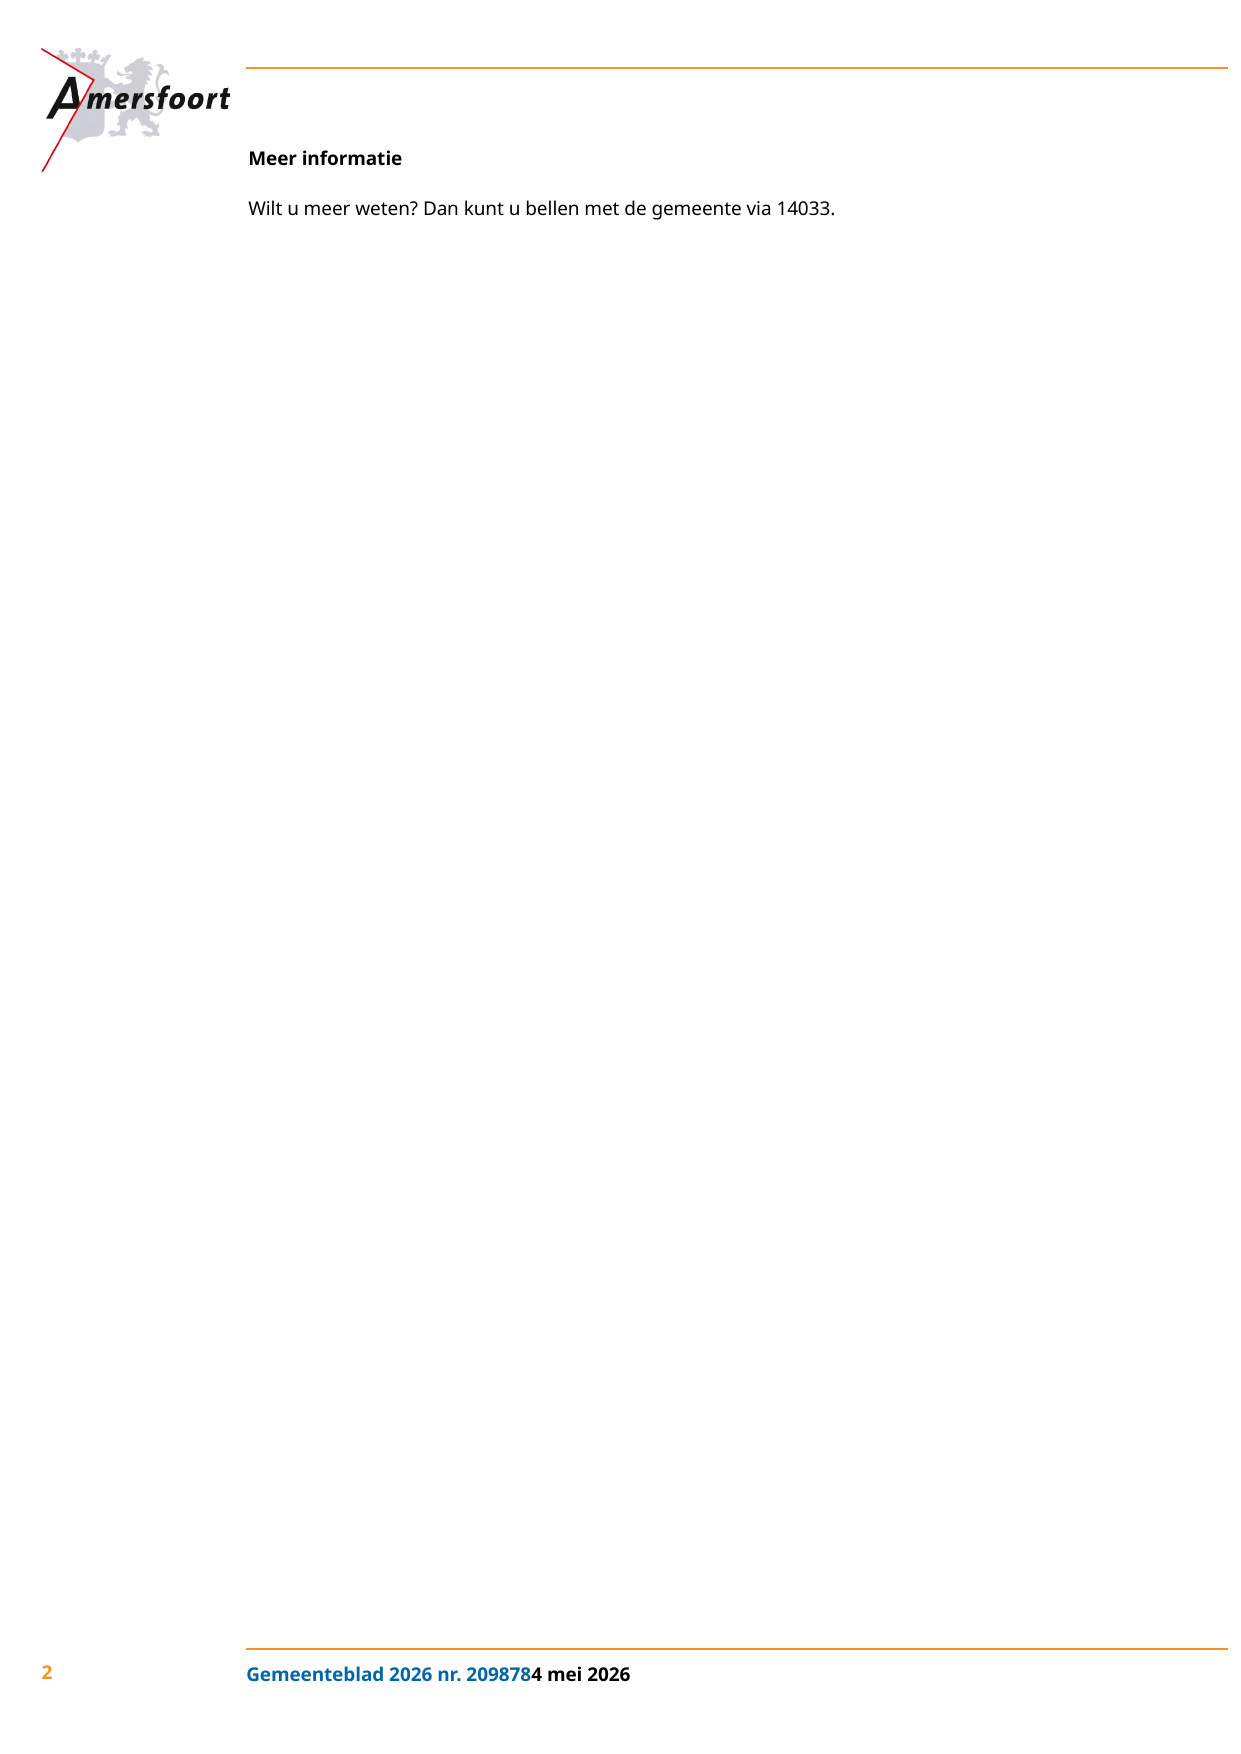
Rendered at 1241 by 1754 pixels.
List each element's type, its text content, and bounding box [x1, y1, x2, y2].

text Meer informatie [248, 145, 1152, 171]
text Wilt u meer weten? Dan kunt u bellen met de gemeente via 14033. [248, 196, 1152, 221]
picture [41, 47, 231, 172]
